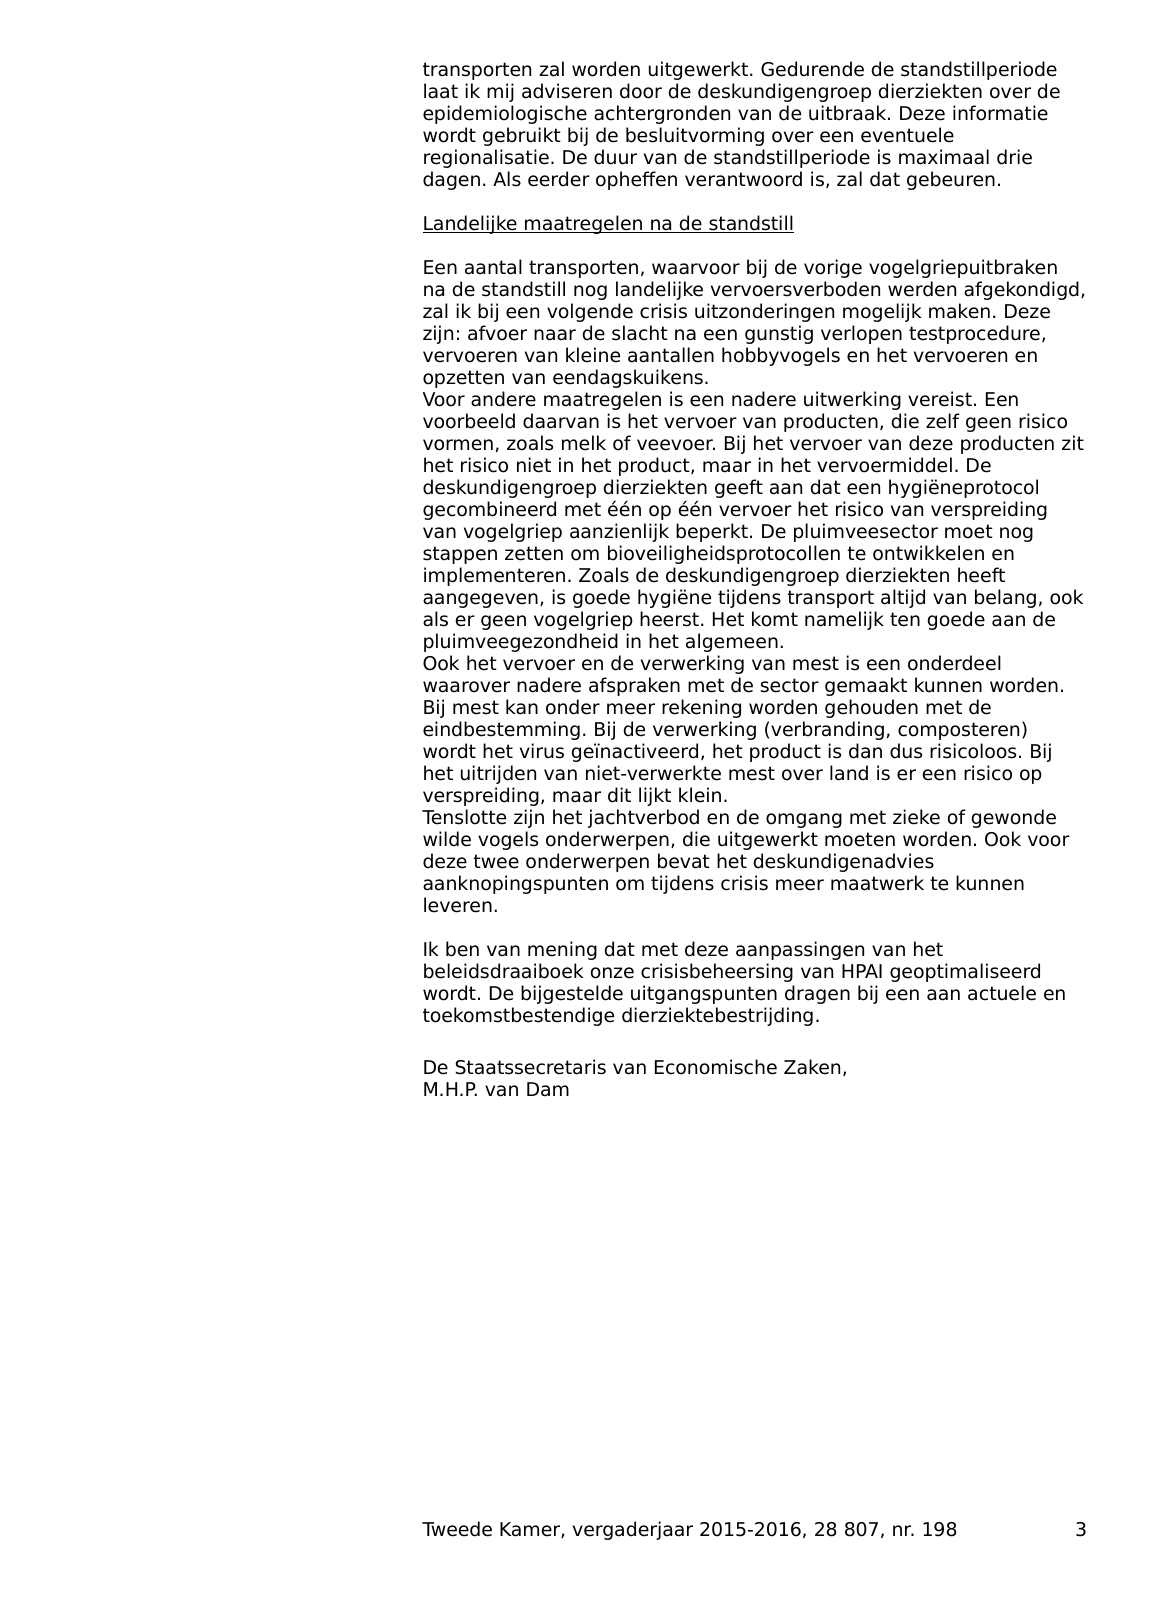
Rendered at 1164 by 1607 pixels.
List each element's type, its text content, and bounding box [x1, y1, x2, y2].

text Ook het vervoer en de verwerking van mest is een onderdeel waarover nadere afspraken met de sector gemaakt kunnen worden. Bij mest kan onder meer rekening worden gehouden met de eindbestemming. Bij de verwerking (verbranding, composteren) wordt het virus geïnactiveerd, het product is dan dus risicoloos. Bij het uitrijden van niet-verwerkte mest over land is er een risico op verspreiding, maar dit lijkt klein. [422, 653, 1087, 807]
text transporten zal worden uitgewerkt. Gedurende de standstillperiode laat ik mij adviseren door de deskundigengroep dierziekten over de epidemiologische achtergronden van de uitbraak. Deze informatie wordt gebruikt bij de besluitvorming over een eventuele regionalisatie. De duur van de standstillperiode is maximaal drie dagen. Als eerder opheffen verantwoord is, zal dat gebeuren. [422, 59, 1087, 191]
subtitle Landelijke maatregelen na de standstill [422, 213, 1087, 235]
text Een aantal transporten, waarvoor bij de vorige vogelgriepuitbraken na de standstill nog landelijke vervoersverboden werden afgekondigd, zal ik bij een volgende crisis uitzonderingen mogelijk maken. Deze zijn: afvoer naar de slacht na een gunstig verlopen testprocedure, vervoeren van kleine aantallen hobbyvogels en het vervoeren en opzetten van eendagskuikens. [422, 257, 1087, 389]
text Voor andere maatregelen is een nadere uitwerking vereist. Een voorbeeld daarvan is het vervoer van producten, die zelf geen risico vormen, zoals melk of veevoer. Bij het vervoer van deze producten zit het risico niet in het product, maar in het vervoermiddel. De deskundigengroep dierziekten geeft aan dat een hygiëneprotocol gecombineerd met één op één vervoer het risico van verspreiding van vogelgriep aanzienlijk beperkt. De pluimveesector moet nog stappen zetten om bioveiligheidsprotocollen te ontwikkelen en implementeren. Zoals de deskundigengroep dierziekten heeft aangegeven, is goede hygiëne tijdens transport altijd van belang, ook als er geen vogelgriep heerst. Het komt namelijk ten goede aan de pluimveegezondheid in het algemeen. [422, 389, 1087, 653]
text De Staatssecretaris van Economische Zaken, M.H.P. van Dam [422, 1057, 1087, 1101]
text Ik ben van mening dat met deze aanpassingen van het beleidsdraaiboek onze crisisbeheersing van HPAI geoptimaliseerd wordt. De bijgestelde uitgangspunten dragen bij een aan actuele en toekomstbestendige dierziektebestrijding. [422, 939, 1087, 1027]
text Tenslotte zijn het jachtverbod en de omgang met zieke of gewonde wilde vogels onderwerpen, die uitgewerkt moeten worden. Ook voor deze twee onderwerpen bevat het deskundigenadvies aanknopingspunten om tijdens crisis meer maatwerk te kunnen leveren. [422, 807, 1087, 917]
